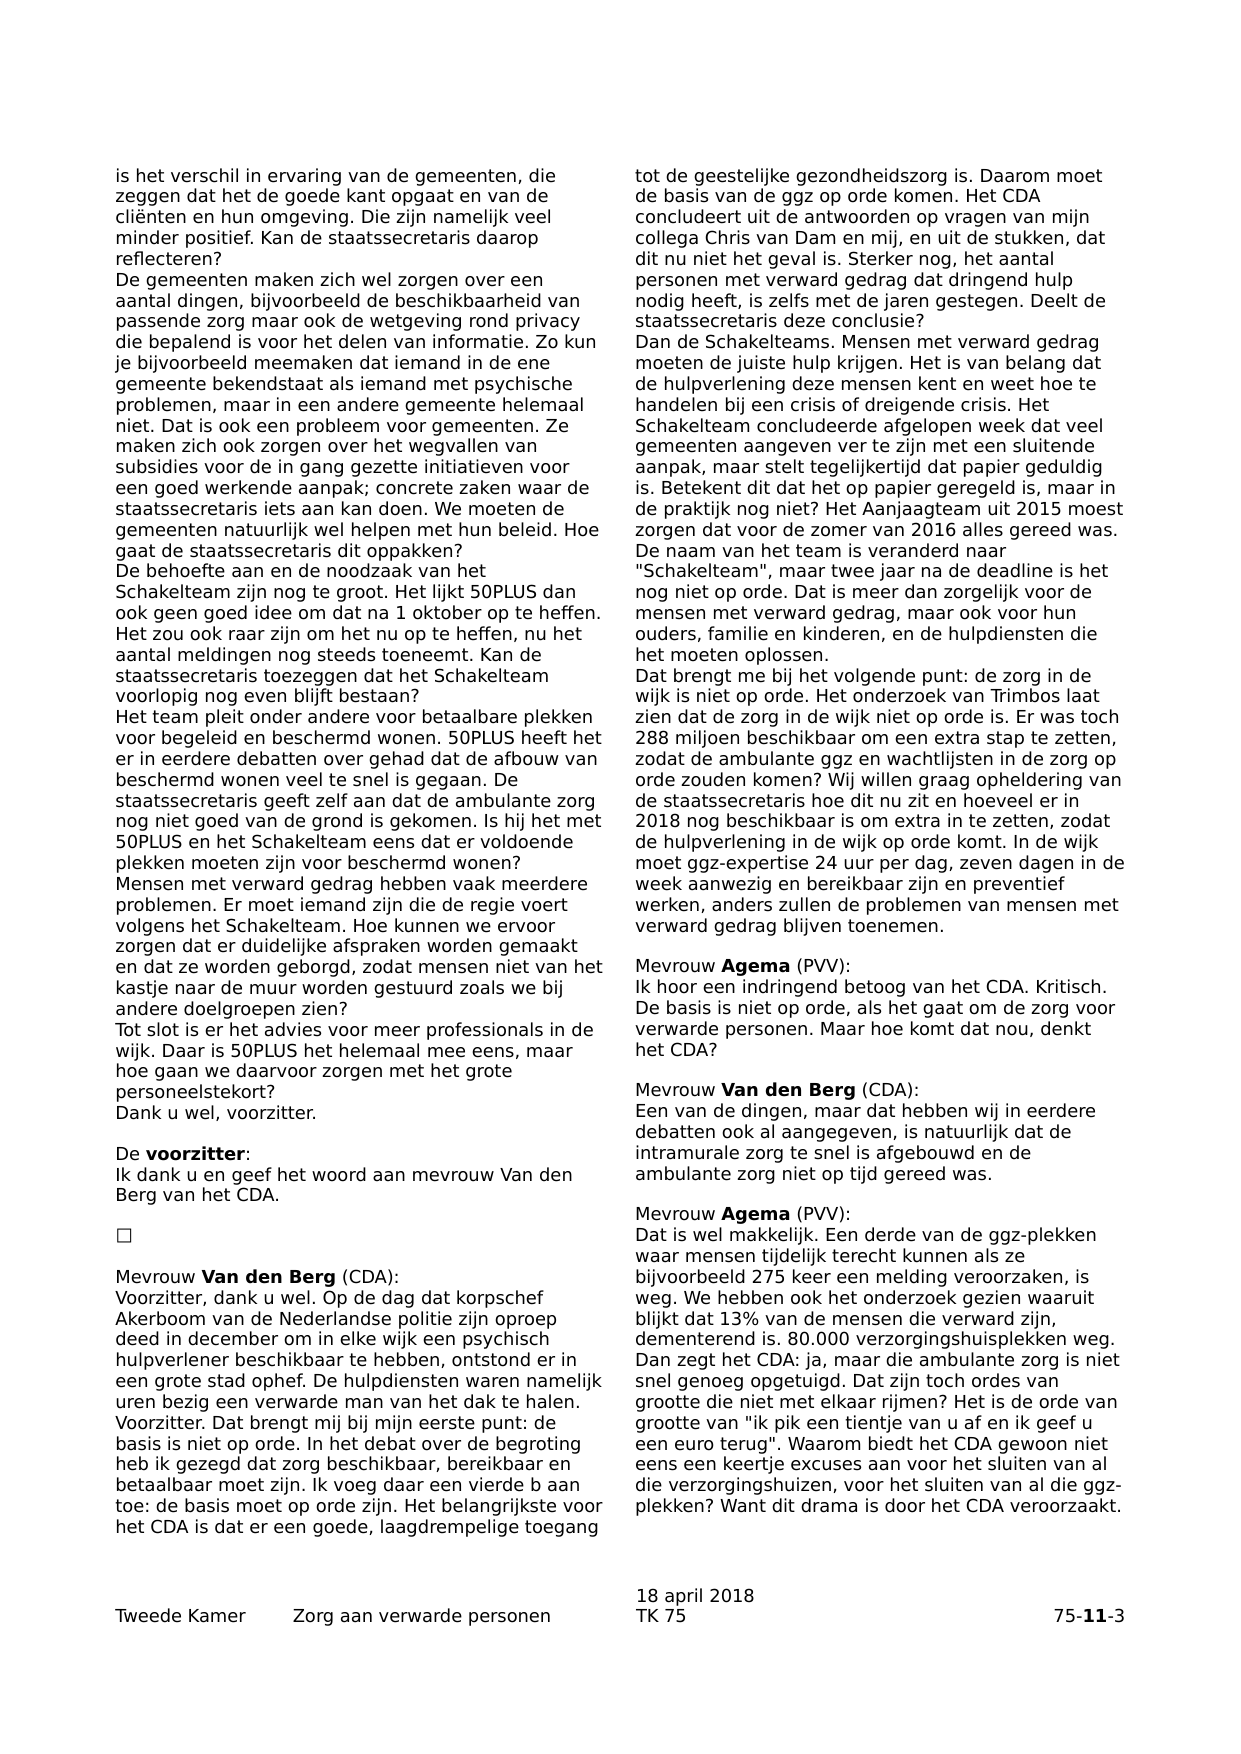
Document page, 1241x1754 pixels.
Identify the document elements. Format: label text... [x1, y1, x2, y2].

text tot de geestelijke gezondheidszorg is. Daarom moet de basis van de ggz op orde komen. Het CDA concludeert uit de antwoorden op vragen van mijn collega Chris van Dam en mij, en uit de stukken, dat dit nu niet het geval is. Sterker nog, het aantal personen met verward gedrag dat dringend hulp nodig heeft, is zelfs met de jaren gestegen. Deelt de staatssecretaris deze conclusie? [635, 165, 1125, 332]
text Tot slot is er het advies voor meer professionals in de wijk. Daar is 50PLUS het helemaal mee eens, maar hoe gaan we daarvoor zorgen met het grote personeelstekort? [115, 1019, 605, 1103]
text Voorzitter. Dat brengt mij bij mijn eerste punt: de basis is niet op orde. In het debat over de begroting heb ik gezegd dat zorg beschikbaar, bereikbaar en betaalbaar moet zijn. Ik voeg daar een vierde b aan toe: de basis moet op orde zijn. Het belangrijkste voor het CDA is dat er een goede, laagdrempelige toegang [115, 1412, 605, 1537]
text is het verschil in ervaring van de gemeenten, die zeggen dat het de goede kant opgaat en van de cliënten en hun omgeving. Die zijn namelijk veel minder positief. Kan de staatssecretaris daarop reflecteren? [115, 165, 605, 269]
text Dank u wel, voorzitter. [115, 1103, 605, 1124]
text Mensen met verward gedrag hebben vaak meerdere problemen. Er moet iemand zijn die de regie voert volgens het Schakelteam. Hoe kunnen we ervoor zorgen dat er duidelijke afspraken worden gemaakt en dat ze worden geborgd, zodat mensen niet van het kastje naar de muur worden gestuurd zoals we bij andere doelgroepen zien? [115, 874, 605, 1019]
text De voorzitter: [115, 1144, 605, 1164]
text Ik hoor een indringend betoog van het CDA. Kritisch. De basis is niet op orde, als het gaat om de zorg voor verwarde personen. Maar hoe komt dat nou, denkt het CDA? [635, 977, 1125, 1060]
text Mevrouw Agema (PVV): [635, 1204, 1125, 1225]
text De behoefte aan en de noodzaak van het Schakelteam zijn nog te groot. Het lijkt 50PLUS dan ook geen goed idee om dat na 1 oktober op te heffen. Het zou ook raar zijn om het nu op te heffen, nu het aantal meldingen nog steeds toeneemt. Kan de staatssecretaris toezeggen dat het Schakelteam voorlopig nog even blijft bestaan? [115, 561, 605, 707]
text Dat is wel makkelijk. Een derde van de ggz-plekken waar mensen tijdelijk terecht kunnen als ze bijvoorbeeld 275 keer een melding veroorzaken, is weg. We hebben ook het onderzoek gezien waaruit blijkt dat 13% van de mensen die verward zijn, dementerend is. 80.000 verzorgingshuisplekken weg. Dan zegt het CDA: ja, maar die ambulante zorg is niet snel genoeg opgetuigd. Dat zijn toch ordes van grootte die niet met elkaar rijmen? Het is de orde van grootte van "ik pik een tientje van u af en ik geef u een euro terug". Waarom biedt het CDA gewoon niet eens een keertje excuses aan voor het sluiten van al die verzorgingshuizen, voor het sluiten van al die ggz-plekken? Want dit drama is door het CDA veroorzaakt. [635, 1225, 1125, 1517]
text ⬜ [115, 1226, 605, 1247]
text Dat brengt me bij het volgende punt: de zorg in de wijk is niet op orde. Het onderzoek van Trimbos laat zien dat de zorg in de wijk niet op orde is. Er was toch 288 miljoen beschikbaar om een extra stap te zetten, zodat de ambulante ggz en wachtlijsten in de zorg op orde zouden komen? Wij willen graag opheldering van de staatssecretaris hoe dit nu zit en hoeveel er in 2018 nog beschikbaar is om extra in te zetten, zodat de hulpverlening in de wijk op orde komt. In de wijk moet ggz-expertise 24 uur per dag, zeven dagen in de week aanwezig en bereikbaar zijn en preventief werken, anders zullen de problemen van mensen met verward gedrag blijven toenemen. [635, 665, 1125, 936]
text Mevrouw Agema (PVV): [635, 956, 1125, 977]
text Mevrouw Van den Berg (CDA): [115, 1267, 605, 1287]
text Het team pleit onder andere voor betaalbare plekken voor begeleid en beschermd wonen. 50PLUS heeft het er in eerdere debatten over gehad dat de afbouw van beschermd wonen veel te snel is gegaan. De staatssecretaris geeft zelf aan dat de ambulante zorg nog niet goed van de grond is gekomen. Is hij het met 50PLUS en het Schakelteam eens dat er voldoende plekken moeten zijn voor beschermd wonen? [115, 707, 605, 874]
text Mevrouw Van den Berg (CDA): [635, 1080, 1125, 1101]
text Dan de Schakelteams. Mensen met verward gedrag moeten de juiste hulp krijgen. Het is van belang dat de hulpverlening deze mensen kent en weet hoe te handelen bij een crisis of dreigende crisis. Het Schakelteam concludeerde afgelopen week dat veel gemeenten aangeven ver te zijn met een sluitende aanpak, maar stelt tegelijkertijd dat papier geduldig is. Betekent dit dat het op papier geregeld is, maar in de praktijk nog niet? Het Aanjaagteam uit 2015 moest zorgen dat voor de zomer van 2016 alles gereed was. De naam van het team is veranderd naar "Schakelteam", maar twee jaar na de deadline is het nog niet op orde. Dat is meer dan zorgelijk voor de mensen met verward gedrag, maar ook voor hun ouders, familie en kinderen, en de hulpdiensten die het moeten oplossen. [635, 332, 1125, 665]
text Voorzitter, dank u wel. Op de dag dat korpschef Akerboom van de Nederlandse politie zijn oproep deed in december om in elke wijk een psychisch hulpverlener beschikbaar te hebben, ontstond er in een grote stad ophef. De hulpdiensten waren namelijk uren bezig een verwarde man van het dak te halen. [115, 1287, 605, 1412]
text Een van de dingen, maar dat hebben wij in eerdere debatten ook al aangegeven, is natuurlijk dat de intramurale zorg te snel is afgebouwd en de ambulante zorg niet op tijd gereed was. [635, 1101, 1125, 1184]
text Ik dank u en geef het woord aan mevrouw Van den Berg van het CDA. [115, 1164, 605, 1206]
text De gemeenten maken zich wel zorgen over een aantal dingen, bijvoorbeeld de beschikbaarheid van passende zorg maar ook de wetgeving rond privacy die bepalend is voor het delen van informatie. Zo kun je bijvoorbeeld meemaken dat iemand in de ene gemeente bekendstaat als iemand met psychische problemen, maar in een andere gemeente helemaal niet. Dat is ook een probleem voor gemeenten. Ze maken zich ook zorgen over het wegvallen van subsidies voor de in gang gezette initiatieven voor een goed werkende aanpak; concrete zaken waar de staatssecretaris iets aan kan doen. We moeten de gemeenten natuurlijk wel helpen met hun beleid. Hoe gaat de staatssecretaris dit oppakken? [115, 269, 605, 561]
